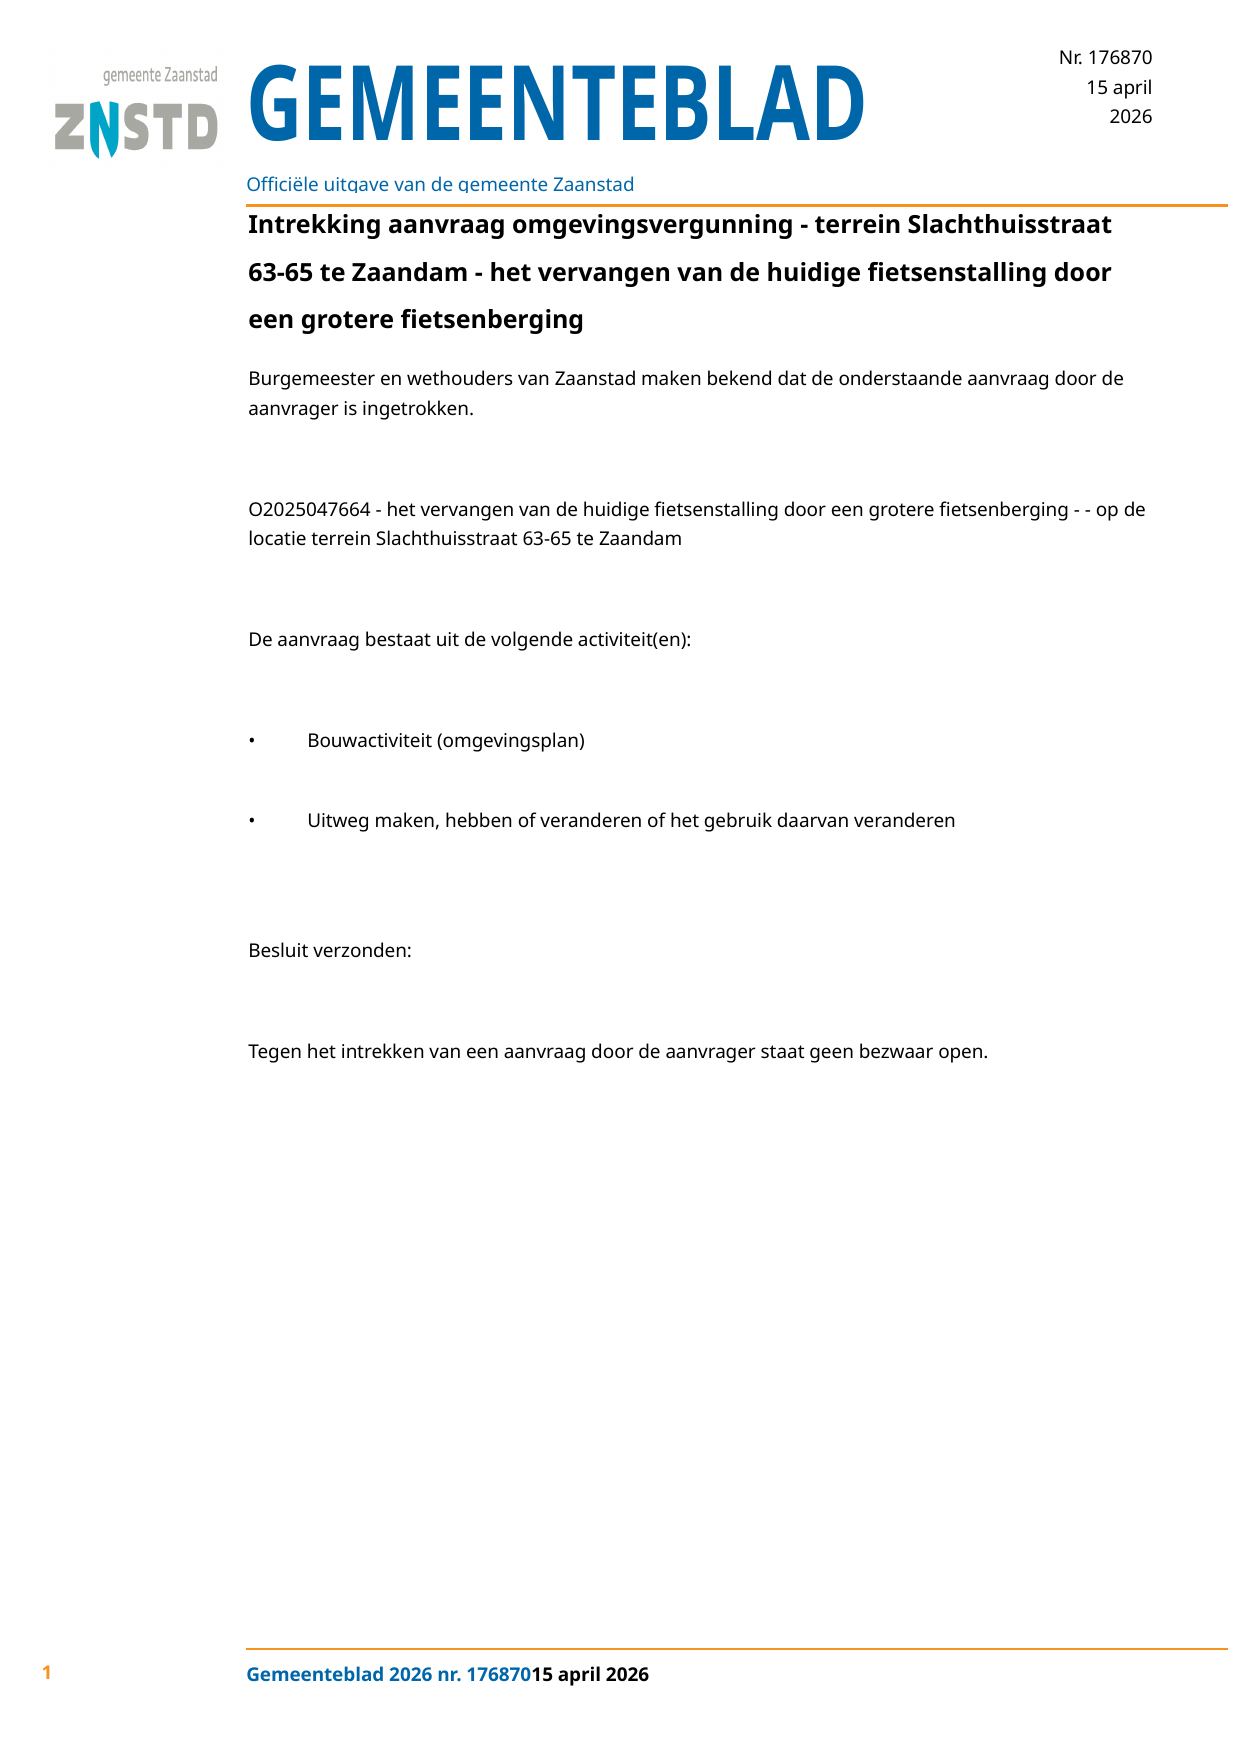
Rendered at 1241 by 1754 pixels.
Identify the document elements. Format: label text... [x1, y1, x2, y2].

text Tegen het intrekken van een aanvraag door de aanvrager staat geen bezwaar open. [248, 1038, 1152, 1064]
text De aanvraag bestaat uit de volgende activiteit(en): [248, 626, 1152, 652]
text Burgemeester en wethouders van Zaanstad maken bekend dat de onderstaande aanvraag door de aanvrager is ingetrokken. [248, 366, 1152, 421]
text Besluit verzonden: [248, 938, 1152, 963]
list Bouwactiviteit (omgevingsplan) [248, 727, 1152, 753]
text Intrekking aanvraag omgevingsvergunning - terrein Slachthuisstraat 63-65 te Zaandam - het vervangen van de huidige fietsenstalling door een grotere fietsenberging [248, 207, 1152, 336]
text O2025047664 - het vervangen van de huidige fietsenstalling door een grotere fietsenberging - - op de locatie terrein Slachthuisstraat 63-65 te Zaandam [248, 496, 1152, 551]
picture [41, 47, 231, 172]
list Uitweg maken, hebben of veranderen of het gebruik daarvan veranderen [248, 807, 1152, 833]
